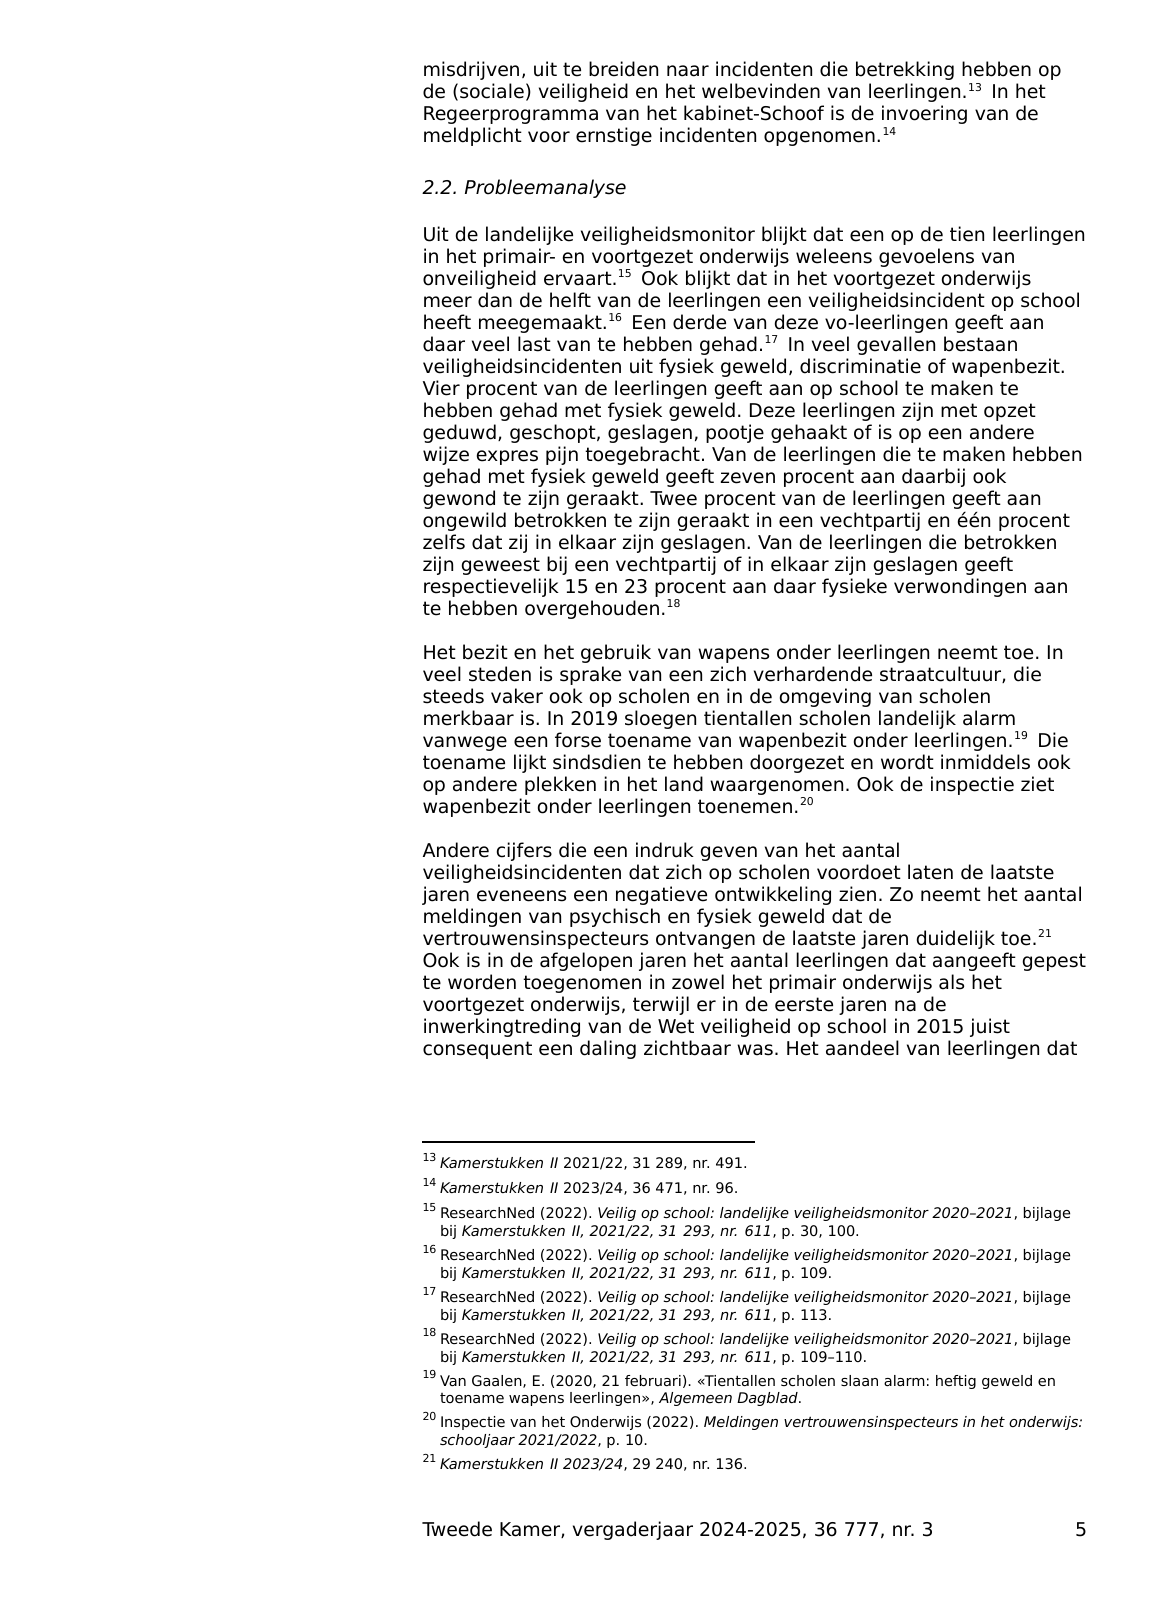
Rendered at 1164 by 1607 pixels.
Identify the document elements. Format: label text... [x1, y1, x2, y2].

subtitle 2.2. Probleemanalyse [422, 177, 1087, 199]
text Uit de landelijke veiligheidsmonitor blijkt dat een op de tien leerlingen in het primair- en voortgezet onderwijs weleens gevoelens van onveiligheid ervaart. Ook blijkt dat in het voortgezet onderwijs meer dan de helft van de leerlingen een veiligheidsincident op school heeft meegemaakt. Een derde van deze vo-leerlingen geeft aan daar veel last van te hebben gehad. In veel gevallen bestaan veiligheidsincidenten uit fysiek geweld, discriminatie of wapenbezit. Vier procent van de leerlingen geeft aan op school te maken te hebben gehad met fysiek geweld. Deze leerlingen zijn met opzet geduwd, geschopt, geslagen, pootje gehaakt of is op een andere wijze expres pijn toegebracht. Van de leerlingen die te maken hebben gehad met fysiek geweld geeft zeven procent aan daarbij ook gewond te zijn geraakt. Twee procent van de leerlingen geeft aan ongewild betrokken te zijn geraakt in een vechtpartij en één procent zelfs dat zij in elkaar zijn geslagen. Van de leerlingen die betrokken zijn geweest bij een vechtpartij of in elkaar zijn geslagen geeft respectievelijk 15 en 23 procent aan daar fysieke verwondingen aan te hebben overgehouden. [422, 224, 1087, 619]
text Andere cijfers die een indruk geven van het aantal veiligheidsincidenten dat zich op scholen voordoet laten de laatste jaren eveneens een negatieve ontwikkeling zien. Zo neemt het aantal meldingen van psychisch en fysiek geweld dat de vertrouwensinspecteurs ontvangen de laatste jaren duidelijk toe. Ook is in de afgelopen jaren het aantal leerlingen dat aangeeft gepest te worden toegenomen in zowel het primair onderwijs als het voortgezet onderwijs, terwijl er in de eerste jaren na de inwerkingtreding van de Wet veiligheid op school in 2015 juist consequent een daling zichtbaar was. Het aandeel van leerlingen dat [422, 840, 1087, 1059]
text Van Gaalen, E. (2020, 21 februari). «Tientallen scholen slaan alarm: heftig geweld en toename wapens leerlingen», Algemeen Dagblad. [422, 1368, 1087, 1407]
text Kamerstukken II 2023/24, 29 240, nr. 136. [422, 1452, 1087, 1474]
text Het bezit en het gebruik van wapens onder leerlingen neemt toe. In veel steden is sprake van een zich verhardende straatcultuur, die steeds vaker ook op scholen en in de omgeving van scholen merkbaar is. In 2019 sloegen tientallen scholen landelijk alarm vanwege een forse toename van wapenbezit onder leerlingen. Die toename lijkt sindsdien te hebben doorgezet en wordt inmiddels ook op andere plekken in het land waargenomen. Ook de inspectie ziet wapenbezit onder leerlingen toenemen. [422, 642, 1087, 818]
text ResearchNed (2022). Veilig op school: landelijke veiligheidsmonitor 2020–2021, bijlage bij Kamerstukken II, 2021/22, 31 293, nr. 611, p. 109–110. [422, 1327, 1087, 1366]
text ResearchNed (2022). Veilig op school: landelijke veiligheidsmonitor 2020–2021, bijlage bij Kamerstukken II, 2021/22, 31 293, nr. 611, p. 109. [422, 1243, 1087, 1282]
text misdrijven, uit te breiden naar incidenten die betrekking hebben op de (sociale) veiligheid en het welbevinden van leerlingen. In het Regeerprogramma van het kabinet-Schoof is de invoering van de meldplicht voor ernstige incidenten opgenomen. [422, 59, 1087, 147]
text Kamerstukken II 2023/24, 36 471, nr. 96. [422, 1176, 1087, 1198]
text Inspectie van het Onderwijs (2022). Meldingen vertrouwensinspecteurs in het onderwijs: schooljaar 2021/2022, p. 10. [422, 1410, 1087, 1449]
text ResearchNed (2022). Veilig op school: landelijke veiligheidsmonitor 2020–2021, bijlage bij Kamerstukken II, 2021/22, 31 293, nr. 611, p. 30, 100. [422, 1201, 1087, 1240]
text Kamerstukken II 2021/22, 31 289, nr. 491. [422, 1151, 1087, 1173]
text ResearchNed (2022). Veilig op school: landelijke veiligheidsmonitor 2020–2021, bijlage bij Kamerstukken II, 2021/22, 31 293, nr. 611, p. 113. [422, 1285, 1087, 1324]
